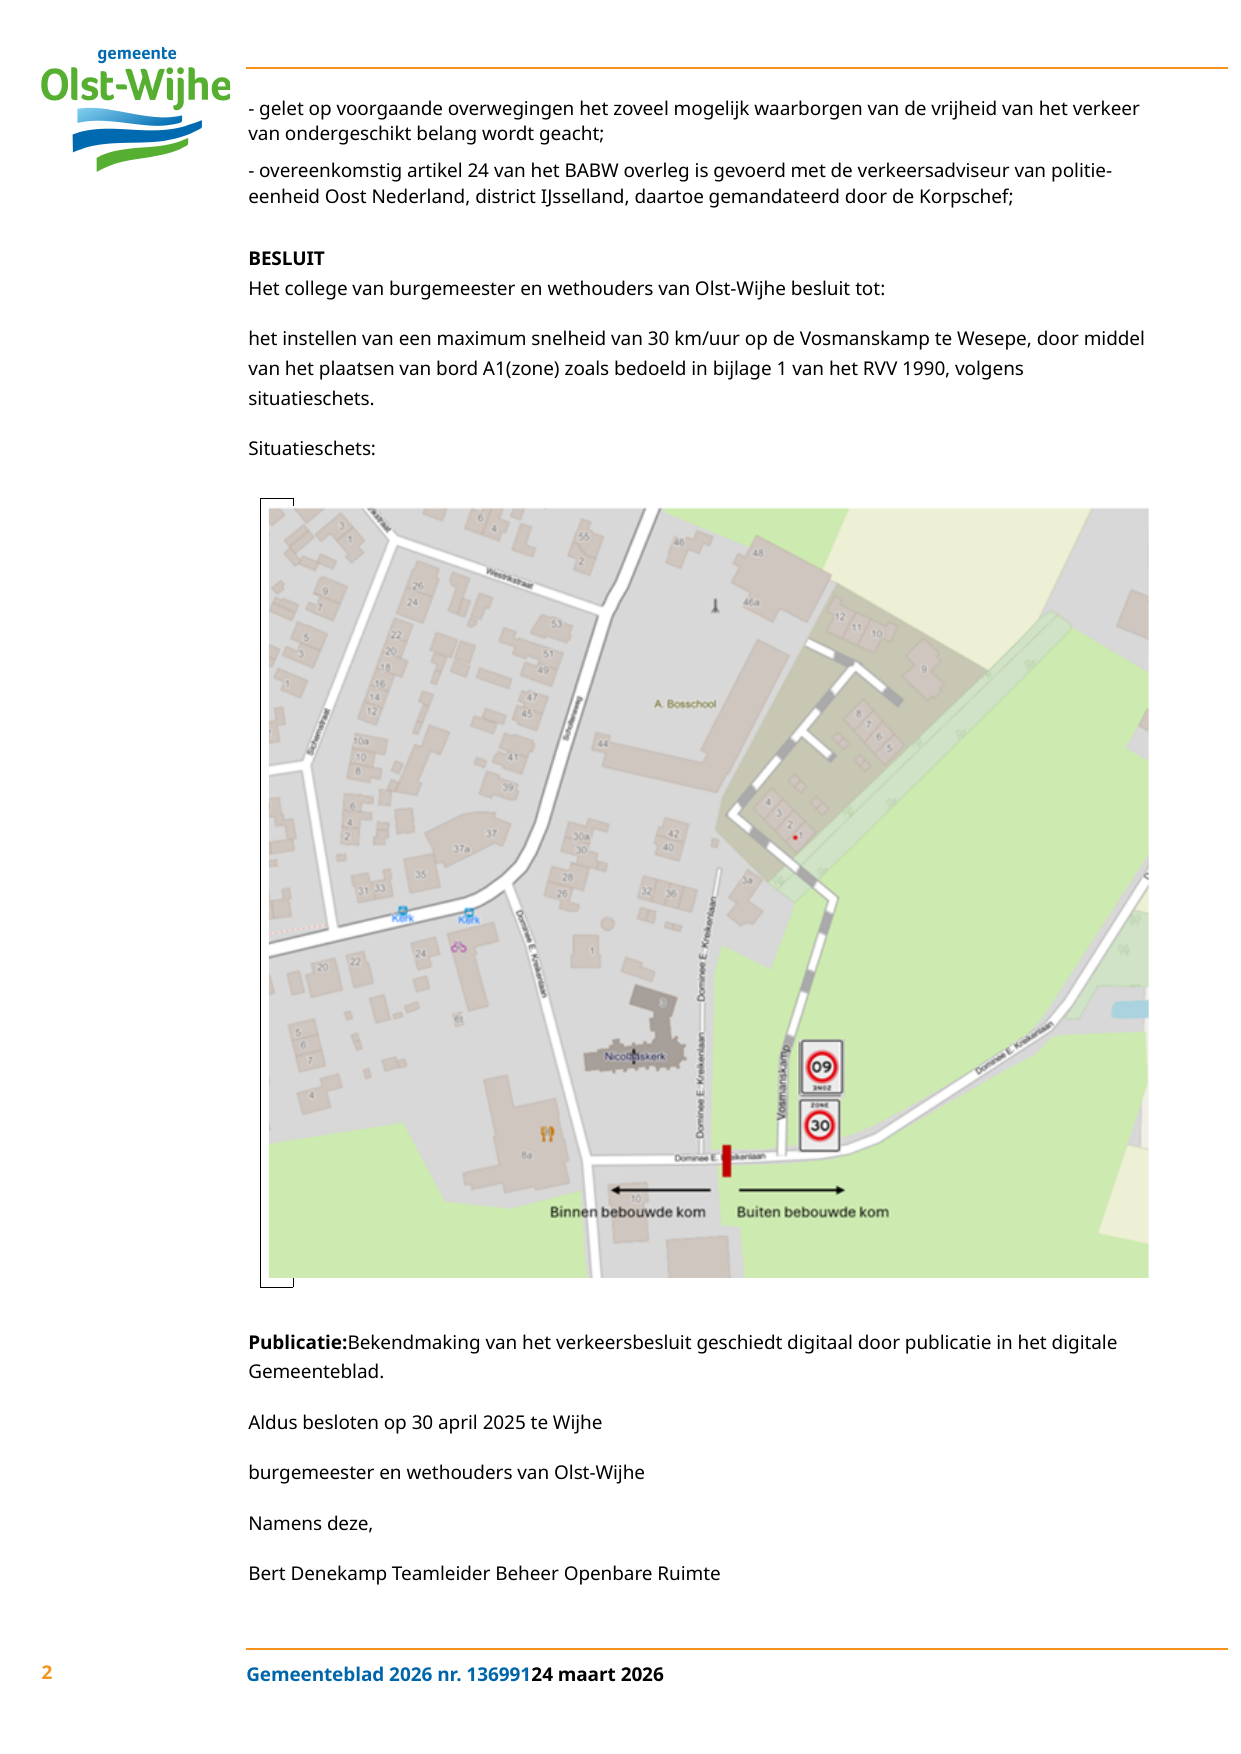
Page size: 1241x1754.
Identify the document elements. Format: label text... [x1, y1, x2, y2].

text Situatieschets: [248, 435, 1152, 461]
picture [268, 506, 1149, 1278]
text Namens deze, [248, 1510, 1152, 1535]
text Aldus besloten op 30 april 2025 te Wijhe [248, 1409, 1152, 1434]
text Publicatie:Bekendmaking van het verkeersbesluit geschiedt digitaal door publicatie in het digitale Gemeenteblad. [248, 1329, 1152, 1384]
text - gelet op voorgaande overwegingen het zoveel mogelijk waarborgen van de vrijheid van het verkeer van ondergeschikt belang wordt geacht; [248, 95, 1152, 146]
text Bert Denekamp Teamleider Beheer Openbare Ruimte [248, 1560, 1152, 1586]
text Het college van burgemeester en wethouders van Olst-Wijhe besluit tot: [248, 275, 1152, 301]
text - overeenkomstig artikel 24 van het BABW overleg is gevoerd met de verkeersadviseur van politie-eenheid Oost Nederland, district IJsselland, daartoe gemandateerd door de Korpschef; [248, 157, 1152, 209]
text burgemeester en wethouders van Olst-Wijhe [248, 1459, 1152, 1485]
picture [41, 47, 231, 172]
text BESLUIT [248, 246, 1152, 271]
text het instellen van een maximum snelheid van 30 km/uur op de Vosmanskamp te Wesepe, door middel van het plaatsen van bord A1(zone) zoals bedoeld in bijlage 1 van het RVV 1990, volgens situatieschets. [248, 326, 1152, 411]
